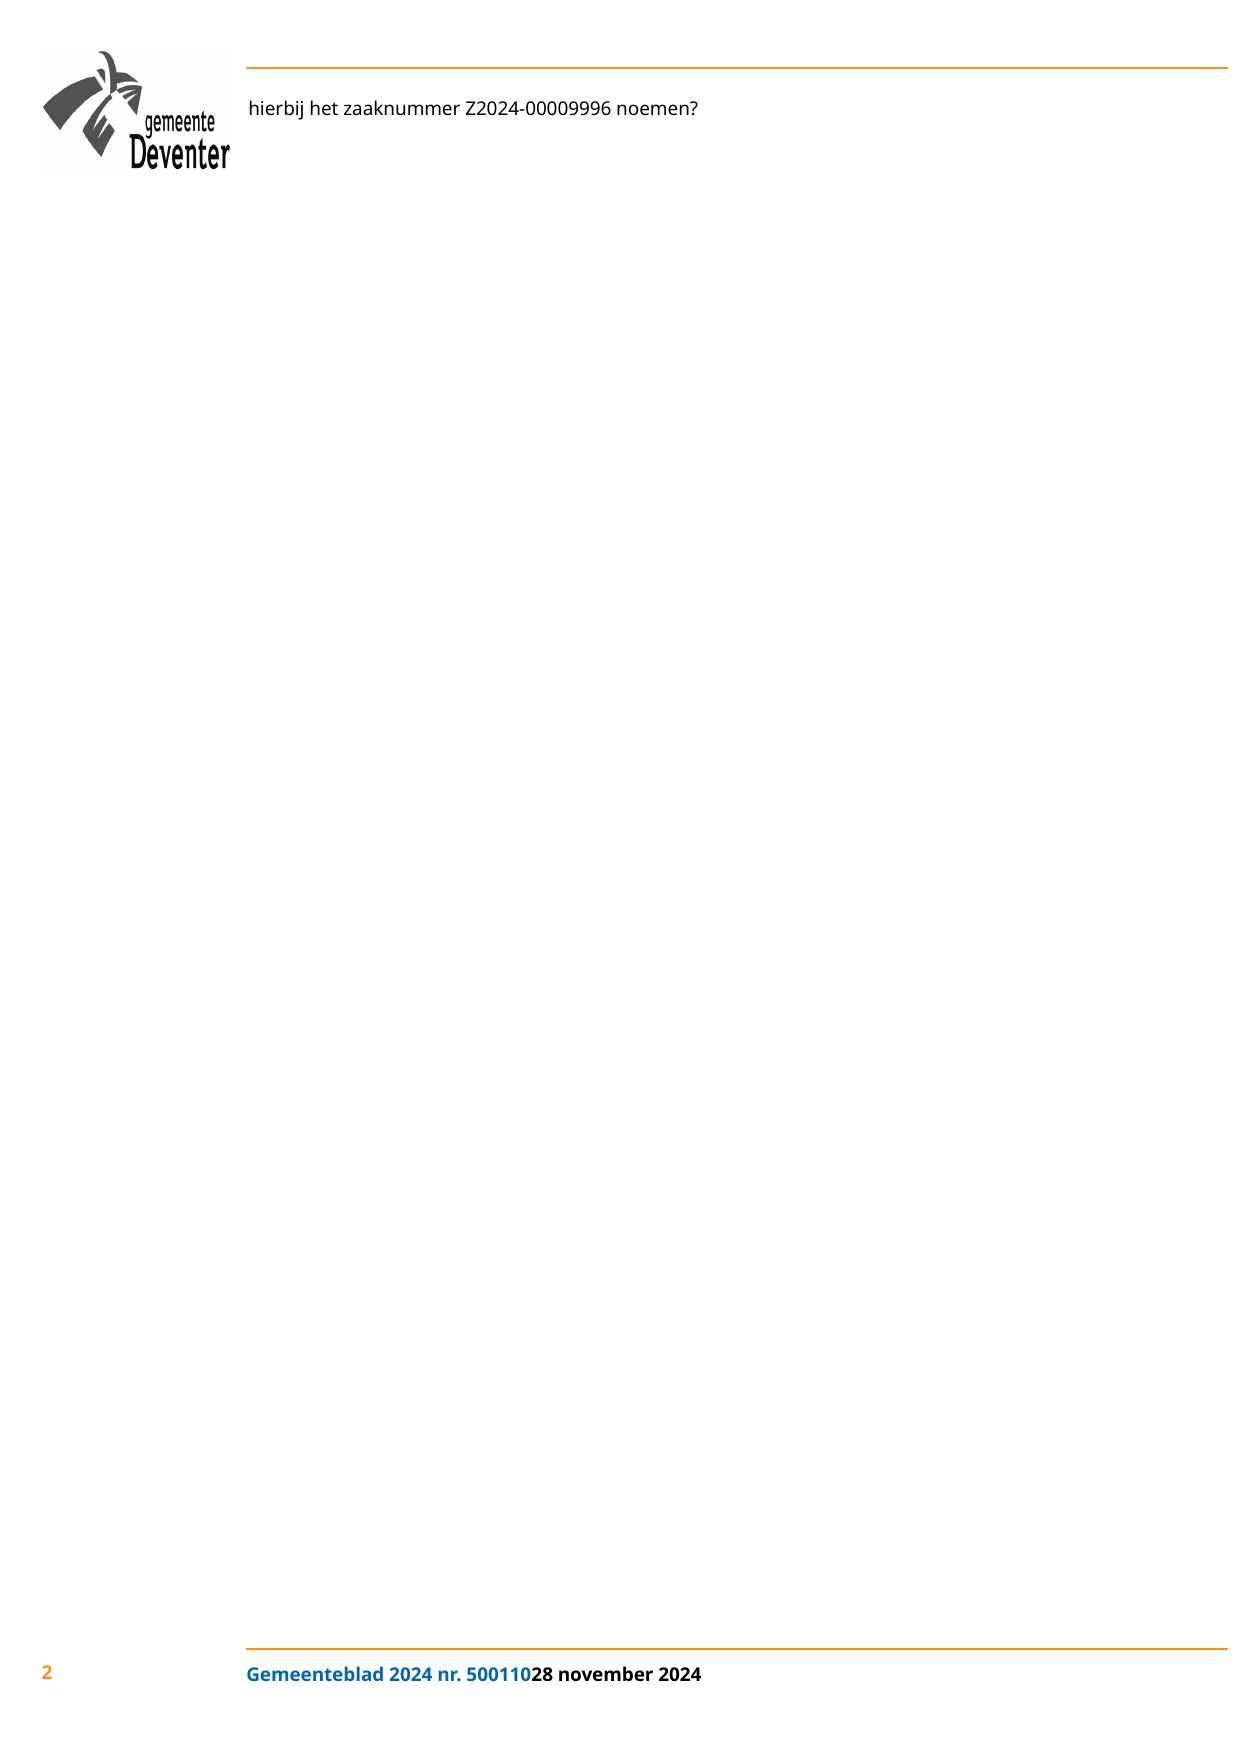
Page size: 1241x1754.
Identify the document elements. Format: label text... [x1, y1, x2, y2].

text hierbij het zaaknummer Z2024-00009996 noemen? [248, 95, 1152, 121]
picture [41, 47, 231, 172]
